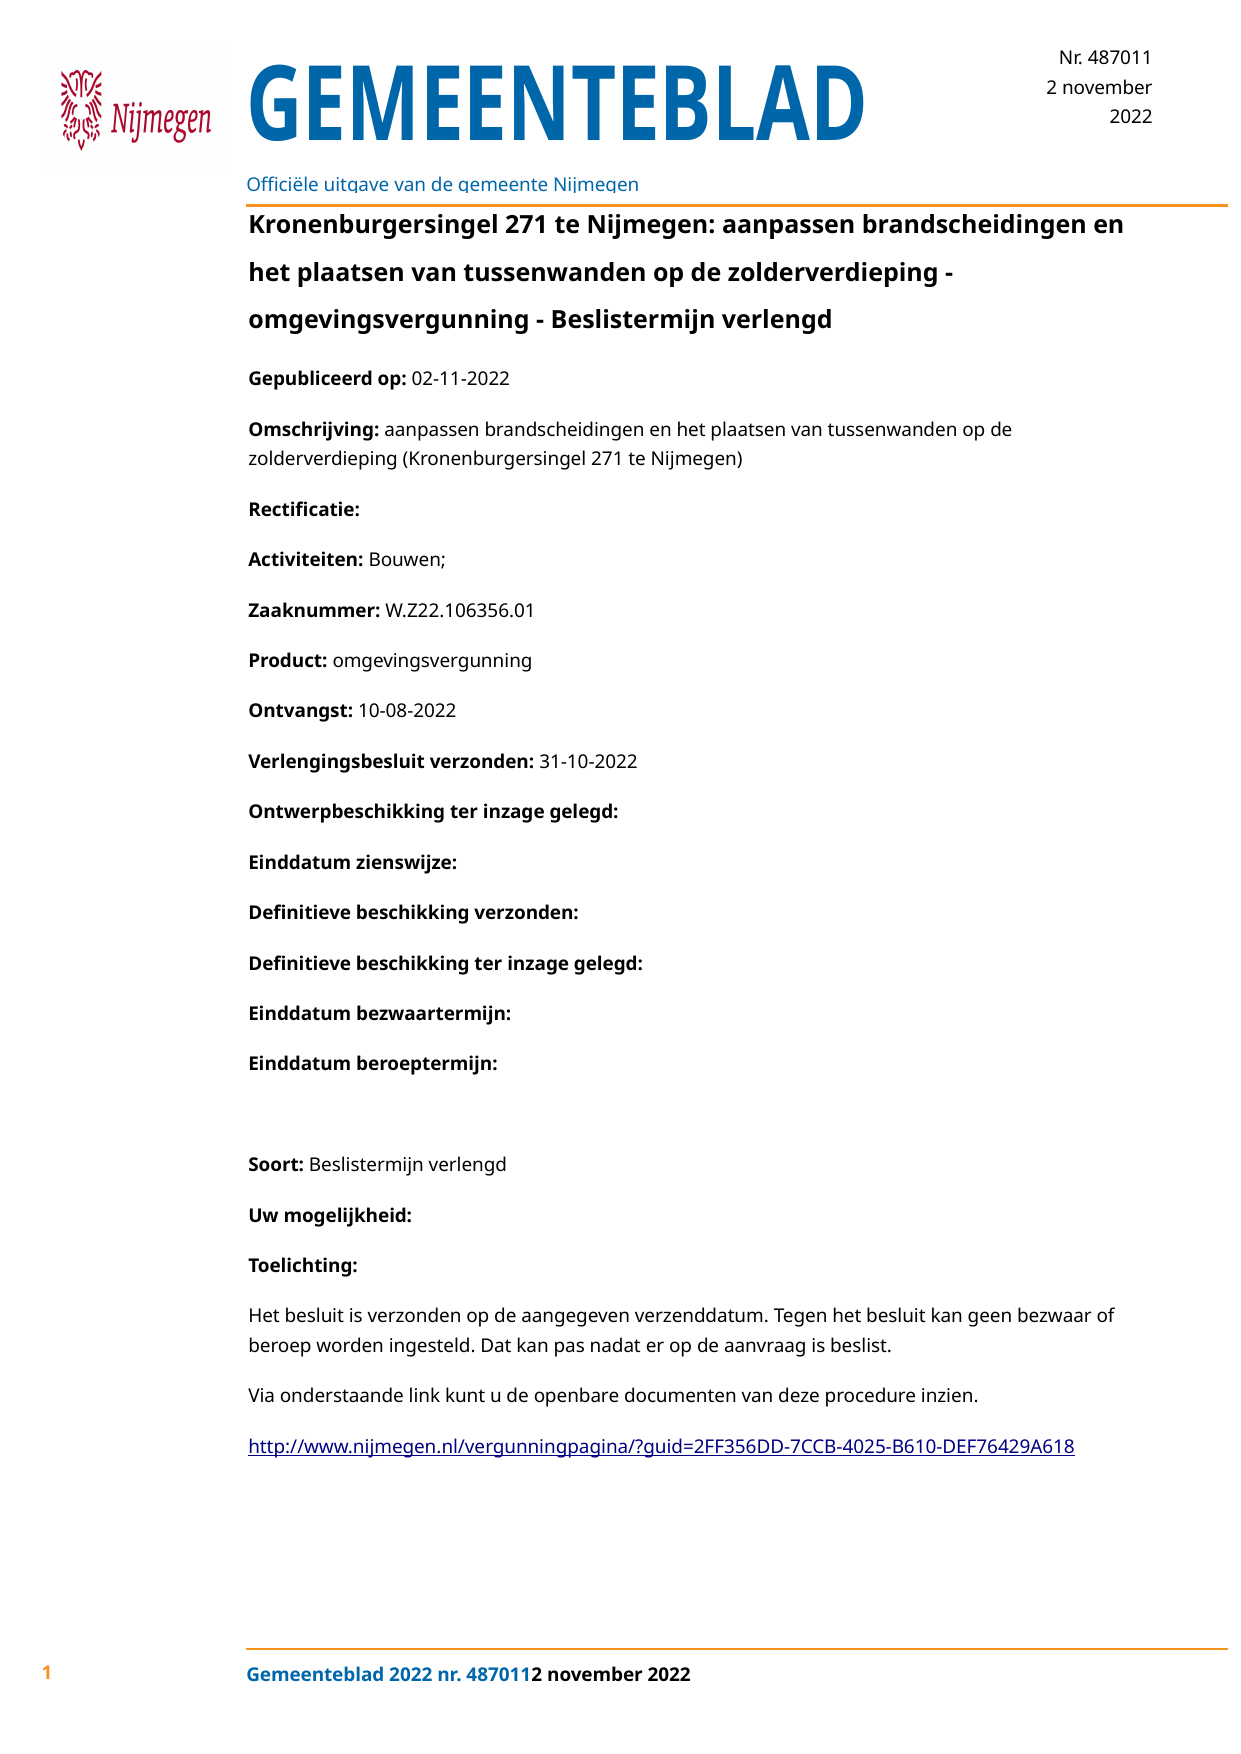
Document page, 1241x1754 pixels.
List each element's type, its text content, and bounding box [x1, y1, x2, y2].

text Ontwerpbeschikking ter inzage gelegd: [248, 798, 1152, 824]
text Einddatum bezwaartermijn: [248, 1000, 1152, 1026]
text Via onderstaande link kunt u de openbare documenten van deze procedure inzien. [248, 1383, 1152, 1408]
text Definitieve beschikking verzonden: [248, 899, 1152, 925]
text http://www.nijmegen.nl/vergunningpagina/?guid=2FF356DD-7CCB-4025-B610-DEF76429A618 [248, 1433, 1152, 1459]
text Toelichting: [248, 1252, 1152, 1278]
text Omschrijving: aanpassen brandscheidingen en het plaatsen van tussenwanden op de zolderverdieping (Kronenburgersingel 271 te Nijmegen) [248, 416, 1152, 471]
text Uw mogelijkheid: [248, 1202, 1152, 1227]
text Rectificatie: [248, 496, 1152, 522]
text Definitieve beschikking ter inzage gelegd: [248, 950, 1152, 975]
picture [41, 47, 231, 172]
text Verlengingsbesluit verzonden: 31-10-2022 [248, 748, 1152, 774]
text Gepubliceerd op: 02-11-2022 [248, 366, 1152, 391]
text Einddatum zienswijze: [248, 849, 1152, 874]
text Soort: Beslistermijn verlengd [248, 1151, 1152, 1177]
text Einddatum beroeptermijn: [248, 1051, 1152, 1076]
text Activiteiten: Bouwen; [248, 546, 1152, 572]
text Ontvangst: 10-08-2022 [248, 698, 1152, 723]
text Zaaknummer: W.Z22.106356.01 [248, 597, 1152, 622]
text Het besluit is verzonden op de aangegeven verzenddatum. Tegen het besluit kan geen bezwaar of beroep worden ingesteld. Dat kan pas nadat er op de aanvraag is beslist. [248, 1303, 1152, 1358]
text Product: omgevingsvergunning [248, 647, 1152, 673]
text Kronenburgersingel 271 te Nijmegen: aanpassen brandscheidingen en het plaatsen van tussenwanden op de zolderverdieping - omgevingsvergunning - Beslistermijn verlengd [248, 207, 1152, 336]
